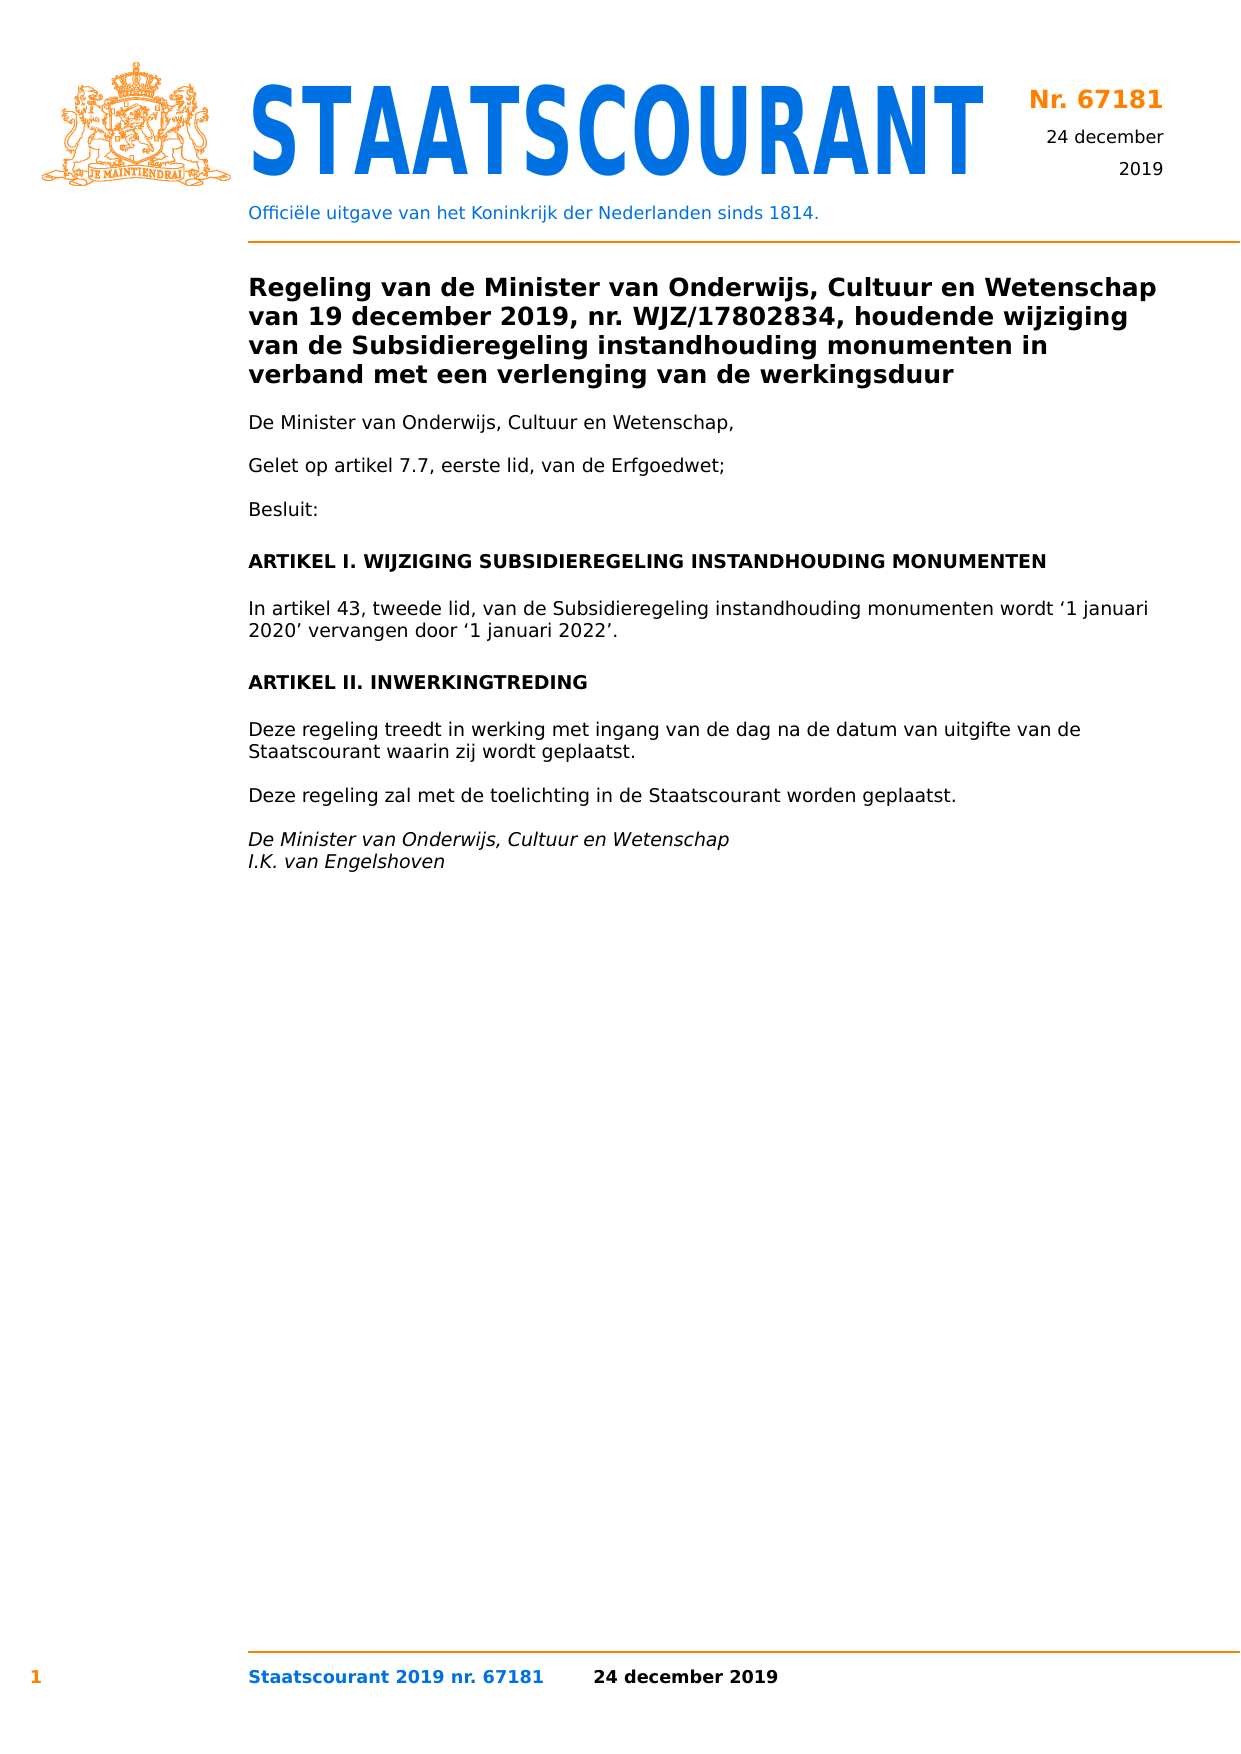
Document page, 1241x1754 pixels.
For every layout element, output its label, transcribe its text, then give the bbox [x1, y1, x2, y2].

table_cell 2019 [998, 153, 1240, 203]
text In artikel 43, tweede lid, van de Subsidieregeling instandhouding monumenten wordt ‘1 januari 2020’ vervangen door ‘1 januari 2022’. [248, 598, 1163, 642]
table_header STAATSCOURANT [248, 62, 998, 203]
table_cell Officiële uitgave van het Koninkrijk der Nederlanden sinds 1814. [248, 203, 1240, 241]
subtitle Regeling van de Minister van Onderwijs, Cultuur en Wetenschap van 19 december 2019, nr. WJZ/17802834, houdende wijziging van de Subsidieregeling instandhouding monumenten in verband met een verlenging van de werkingsduur [248, 273, 1163, 390]
text Besluit: [248, 499, 1163, 521]
subtitle ARTIKEL II. INWERKINGTREDING [248, 672, 1163, 694]
text Deze regeling treedt in werking met ingang van de dag na de datum van uitgifte van de Staatscourant waarin zij wordt geplaatst. [248, 719, 1163, 763]
picture [41, 62, 231, 186]
subtitle ARTIKEL I. WIJZIGING SUBSIDIEREGELING INSTANDHOUDING MONUMENTEN [248, 551, 1163, 573]
text Gelet op artikel 7.7, eerste lid, van de Erfgoedwet; [248, 455, 1163, 477]
table_header [25, 62, 248, 241]
text Deze regeling zal met de toelichting in de Staatscourant worden geplaatst. [248, 785, 1163, 807]
table_header Nr. 67181 [998, 62, 1240, 121]
text De Minister van Onderwijs, Cultuur en Wetenschap, [248, 412, 1163, 433]
table_cell 24 december [998, 121, 1240, 153]
text De Minister van Onderwijs, Cultuur en Wetenschap I.K. van Engelshoven [248, 829, 1163, 873]
